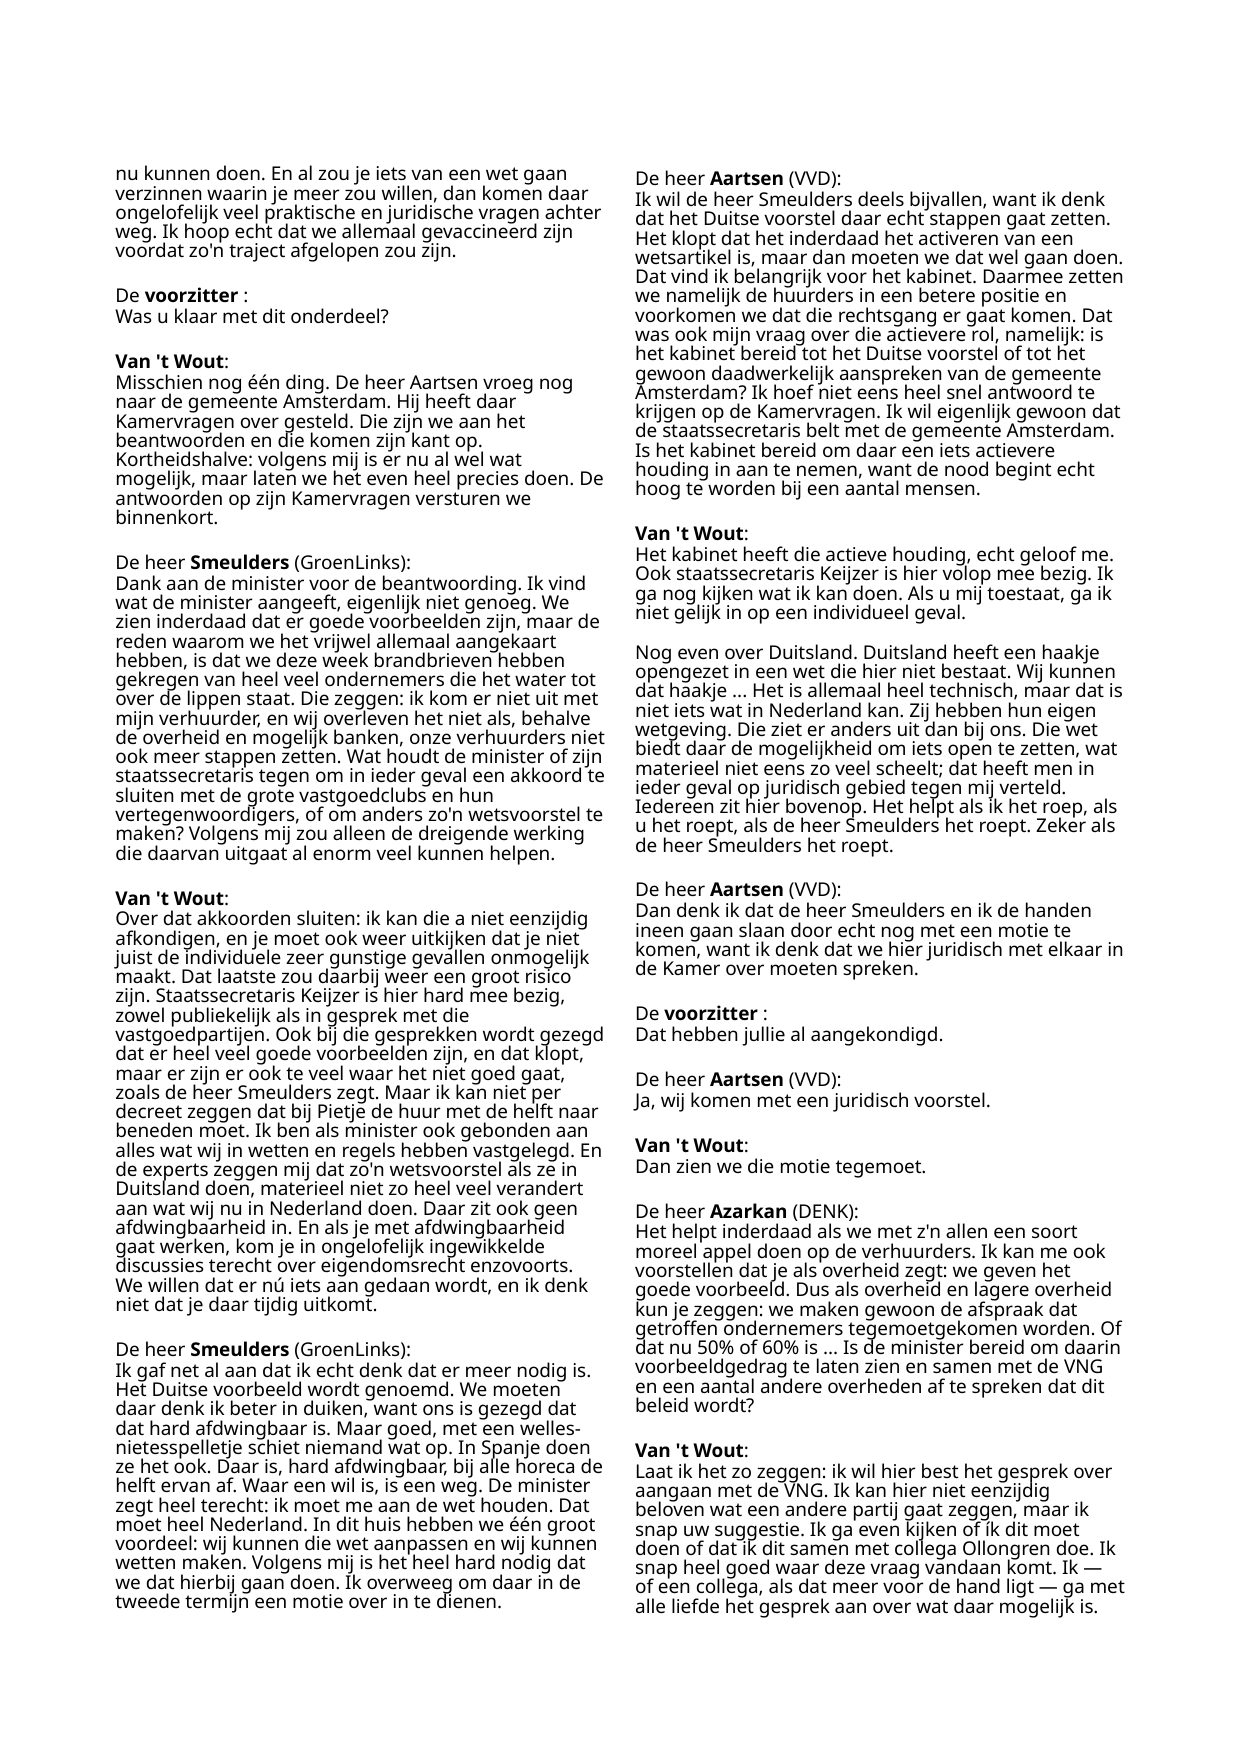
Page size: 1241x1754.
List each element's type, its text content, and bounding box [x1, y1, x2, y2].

text Was u klaar met dit onderdeel? [115, 308, 605, 327]
text Van 't Wout: [635, 1132, 1125, 1158]
text De heer Aartsen (VVD): [635, 165, 1125, 191]
text Laat ik het zo zeggen: ik wil hier best het gesprek over aangaan met de VNG. Ik kan hier niet eenzijdig beloven wat een andere partij gaat zeggen, maar ik snap uw suggestie. Ik ga even kijken of ík dit moet doen of dat ik dit samen met collega Ollongren doe. Ik snap heel goed waar deze vraag vandaan komt. Ik — of een collega, als dat meer voor de hand ligt — ga met alle liefde het gesprek aan over wat daar mogelijk is. [635, 1463, 1125, 1617]
text nu kunnen doen. En al zou je iets van een wet gaan verzinnen waarin je meer zou willen, dan komen daar ongelofelijk veel praktische en juridische vragen achter weg. Ik hoop echt dat we allemaal gevaccineerd zijn voordat zo'n traject afgelopen zou zijn. [115, 165, 605, 262]
text Dank aan de minister voor de beantwoording. Ik vind wat de minister aangeeft, eigenlijk niet genoeg. We zien inderdaad dat er goede voorbeelden zijn, maar de reden waarom we het vrijwel allemaal aangekaart hebben, is dat we deze week brandbrieven hebben gekregen van heel veel ondernemers die het water tot over de lippen staat. Die zeggen: ik kom er niet uit met mijn verhuurder, en wij overleven het niet als, behalve de overheid en mogelijk banken, onze verhuurders niet ook meer stappen zetten. Wat houdt de minister of zijn staatssecretaris tegen om in ieder geval een akkoord te sluiten met de grote vastgoedclubs en hun vertegenwoordigers, of om anders zo'n wetsvoorstel te maken? Volgens mij zou alleen de dreigende werking die daarvan uitgaat al enorm veel kunnen helpen. [115, 575, 605, 864]
text Ik gaf net al aan dat ik echt denk dat er meer nodig is. Het Duitse voorbeeld wordt genoemd. We moeten daar denk ik beter in duiken, want ons is gezegd dat dat hard afdwingbaar is. Maar goed, met een welles-nietesspelletje schiet niemand wat op. In Spanje doen ze het ook. Daar is, hard afdwingbaar, bij alle horeca de helft ervan af. Waar een wil is, is een weg. De minister zegt heel terecht: ik moet me aan de wet houden. Dat moet heel Nederland. In dit huis hebben we één groot voordeel: wij kunnen die wet aanpassen en wij kunnen wetten maken. Volgens mij is het heel hard nodig dat we dat hierbij gaan doen. Ik overweeg om daar in de tweede termijn een motie over in te dienen. [115, 1362, 605, 1612]
text De heer Smeulders (GroenLinks): [115, 549, 605, 575]
text Van 't Wout: [635, 520, 1125, 546]
text Van 't Wout: [635, 1437, 1125, 1463]
text De heer Azarkan (DENK): [635, 1198, 1125, 1223]
text Van 't Wout: [115, 348, 605, 374]
text Over dat akkoorden sluiten: ik kan die a niet eenzijdig afkondigen, en je moet ook weer uitkijken dat je niet juist de individuele zeer gunstige gevallen onmogelijk maakt. Dat laatste zou daarbij weer een groot risico zijn. Staatssecretaris Keijzer is hier hard mee bezig, zowel publiekelijk als in gesprek met die vastgoedpartijen. Ook bij die gesprekken wordt gezegd dat er heel veel goede voorbeelden zijn, en dat klopt, maar er zijn er ook te veel waar het niet goed gaat, zoals de heer Smeulders zegt. Maar ik kan niet per decreet zeggen dat bij Pietje de huur met de helft naar beneden moet. Ik ben als minister ook gebonden aan alles wat wij in wetten en regels hebben vastgelegd. En de experts zeggen mij dat zo'n wetsvoorstel als ze in Duitsland doen, materieel niet zo heel veel verandert aan wat wij nu in Nederland doen. Daar zit ook geen afdwingbaarheid in. En als je met afdwingbaarheid gaat werken, kom je in ongelofelijk ingewikkelde discussies terecht over eigendomsrecht enzovoorts. We willen dat er nú iets aan gedaan wordt, en ik denk niet dat je daar tijdig uitkomt. [115, 910, 605, 1315]
text De heer Aartsen (VVD): [635, 1066, 1125, 1092]
text Dan zien we die motie tegemoet. [635, 1158, 1125, 1177]
text De heer Smeulders (GroenLinks): [115, 1336, 605, 1362]
text De heer Aartsen (VVD): [635, 877, 1125, 902]
text Ik wil de heer Smeulders deels bijvallen, want ik denk dat het Duitse voorstel daar echt stappen gaat zetten. Het klopt dat het inderdaad het activeren van een wetsartikel is, maar dan moeten we dat wel gaan doen. Dat vind ik belangrijk voor het kabinet. Daarmee zetten we namelijk de huurders in een betere positie en voorkomen we dat die rechtsgang er gaat komen. Dat was ook mijn vraag over die actievere rol, namelijk: is het kabinet bereid tot het Duitse voorstel of tot het gewoon daadwerkelijk aanspreken van de gemeente Amsterdam? Ik hoef niet eens heel snel antwoord te krijgen op de Kamervragen. Ik wil eigenlijk gewoon dat de staatssecretaris belt met de gemeente Amsterdam. Is het kabinet bereid om daar een iets actievere houding in aan te nemen, want de nood begint echt hoog te worden bij een aantal mensen. [635, 191, 1125, 499]
text Ja, wij komen met een juridisch voorstel. [635, 1092, 1125, 1111]
text Dat hebben jullie al aangekondigd. [635, 1026, 1125, 1045]
text Misschien nog één ding. De heer Aartsen vroeg nog naar de gemeente Amsterdam. Hij heeft daar Kamervragen over gesteld. Die zijn we aan het beantwoorden en die komen zijn kant op. Kortheidshalve: volgens mij is er nu al wel wat mogelijk, maar laten we het even heel precies doen. De antwoorden op zijn Kamervragen versturen we binnenkort. [115, 374, 605, 528]
text Nog even over Duitsland. Duitsland heeft een haakje opengezet in een wet die hier niet bestaat. Wij kunnen dat haakje ... Het is allemaal heel technisch, maar dat is niet iets wat in Nederland kan. Zij hebben hun eigen wetgeving. Die ziet er anders uit dan bij ons. Die wet biedt daar de mogelijkheid om iets open te zetten, wat materieel niet eens zo veel scheelt; dat heeft men in ieder geval op juridisch gebied tegen mij verteld. Iedereen zit hier bovenop. Het helpt als ik het roep, als u het roept, als de heer Smeulders het roept. Zeker als de heer Smeulders het roept. [635, 644, 1125, 856]
text Het kabinet heeft die actieve houding, echt geloof me. Ook staatssecretaris Keijzer is hier volop mee bezig. Ik ga nog kijken wat ik kan doen. Als u mij toestaat, ga ik niet gelijk in op een individueel geval. [635, 546, 1125, 623]
text Dan denk ik dat de heer Smeulders en ik de handen ineen gaan slaan door echt nog met een motie te komen, want ik denk dat we hier juridisch met elkaar in de Kamer over moeten spreken. [635, 902, 1125, 979]
text De voorzitter : [115, 282, 605, 308]
text Van 't Wout: [115, 885, 605, 910]
text Het helpt inderdaad als we met z'n allen een soort moreel appel doen op de verhuurders. Ik kan me ook voorstellen dat je als overheid zegt: we geven het goede voorbeeld. Dus als overheid en lagere overheid kun je zeggen: we maken gewoon de afspraak dat getroffen ondernemers tegemoetgekomen worden. Of dat nu 50% of 60% is ... Is de minister bereid om daarin voorbeeldgedrag te laten zien en samen met de VNG en een aantal andere overheden af te spreken dat dit beleid wordt? [635, 1223, 1125, 1416]
text De voorzitter : [635, 1000, 1125, 1026]
